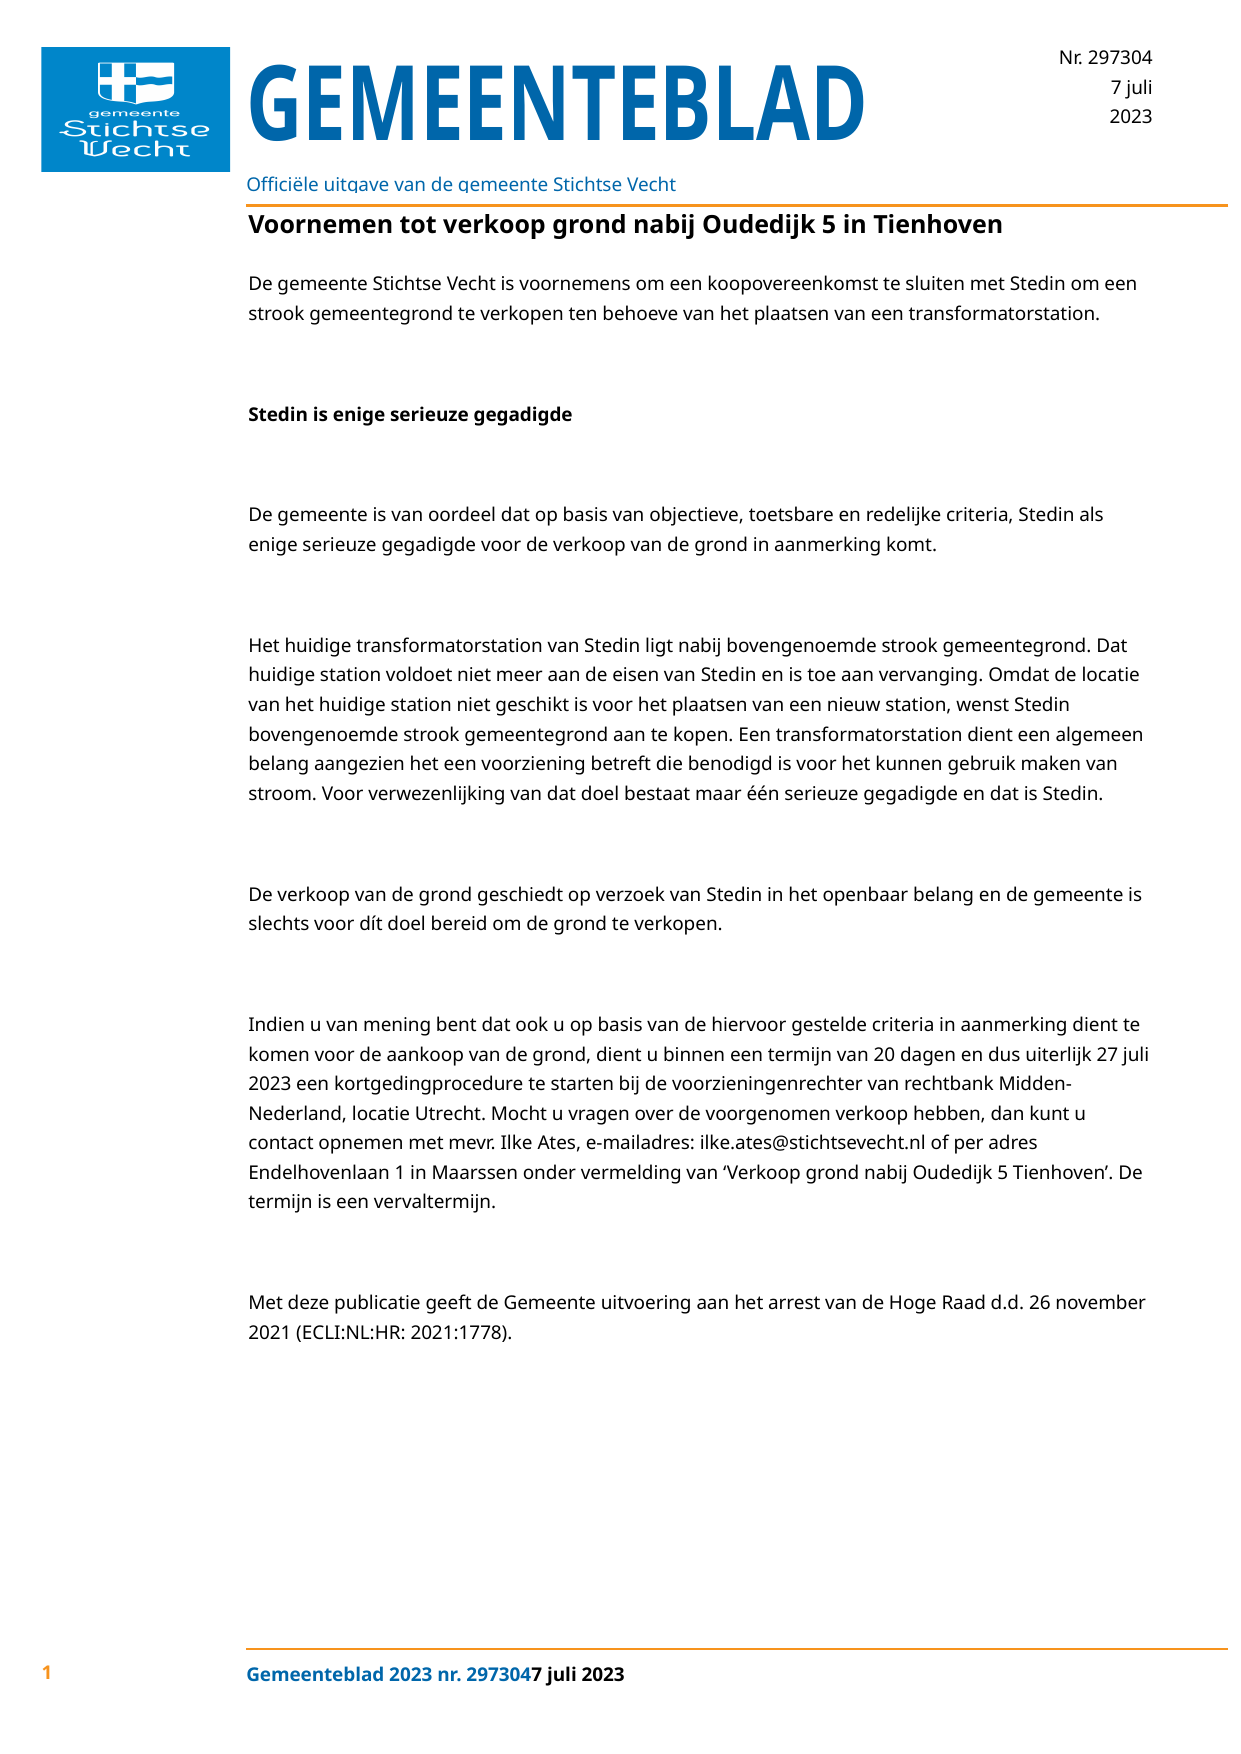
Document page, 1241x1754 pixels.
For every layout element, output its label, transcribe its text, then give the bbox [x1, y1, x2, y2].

picture [99, 63, 135, 101]
text Met deze publicatie geeft de Gemeente uitvoering aan het arrest van de Hoge Raad d.d. 26 november 2021 (ECLI:NL:HR: 2021:1778). [248, 1289, 1152, 1345]
text Voornemen tot verkoop grond nabij Oudedijk 5 in Tienhoven [248, 207, 1152, 241]
text Het huidige transformatorstation van Stedin ligt nabij bovengenoemde strook gemeentegrond. Dat huidige station voldoet niet meer aan de eisen van Stedin en is toe aan vervanging. Omdat de locatie van het huidige station niet geschikt is voor het plaatsen van een nieuw station, wenst Stedin bovengenoemde strook gemeentegrond aan te kopen. Een transformatorstation dient een algemeen belang aangezien het een voorziening betreft die benodigd is voor het kunnen gebruik maken van stroom. Voor verwezenlijking van dat doel bestaat maar één serieuze gegadigde en dat is Stedin. [248, 632, 1152, 806]
text De gemeente Stichtse Vecht is voornemens om een koopovereenkomst te sluiten met Stedin om een strook gemeentegrond te verkopen ten behoeve van het plaatsen van een transformatorstation. [248, 270, 1152, 326]
text Stedin is enige serieuze gegadigde [248, 401, 1152, 426]
text De gemeente is van oordeel dat op basis van objectieve, toetsbare en redelijke criteria, Stedin als enige serieuze gegadigde voor de verkoop van de grond in aanmerking komt. [248, 502, 1152, 557]
text Indien u van mening bent dat ook u op basis van de hiervoor gestelde criteria in aanmerking dient te komen voor de aankoop van de grond, dient u binnen een termijn van 20 dagen en dus uiterlijk 27 juli 2023 een kortgedingprocedure te starten bij de voorzieningenrechter van rechtbank Midden-Nederland, locatie Utrecht. Mocht u vragen over de voorgenomen verkoop hebben, dan kunt u contact opnemen met mevr. Ilke Ates, e-mailadres: ilke.ates@stichtsevecht.nl of per adres Endelhovenlaan 1 in Maarssen onder vermelding van ‘Verkoop grond nabij Oudedijk 5 Tienhoven’. De termijn is een vervaltermijn. [248, 1011, 1152, 1214]
text De verkoop van de grond geschiedt op verzoek van Stedin in het openbaar belang en de gemeente is slechts voor dít doel bereid om de grond te verkopen. [248, 881, 1152, 936]
picture [137, 63, 174, 103]
